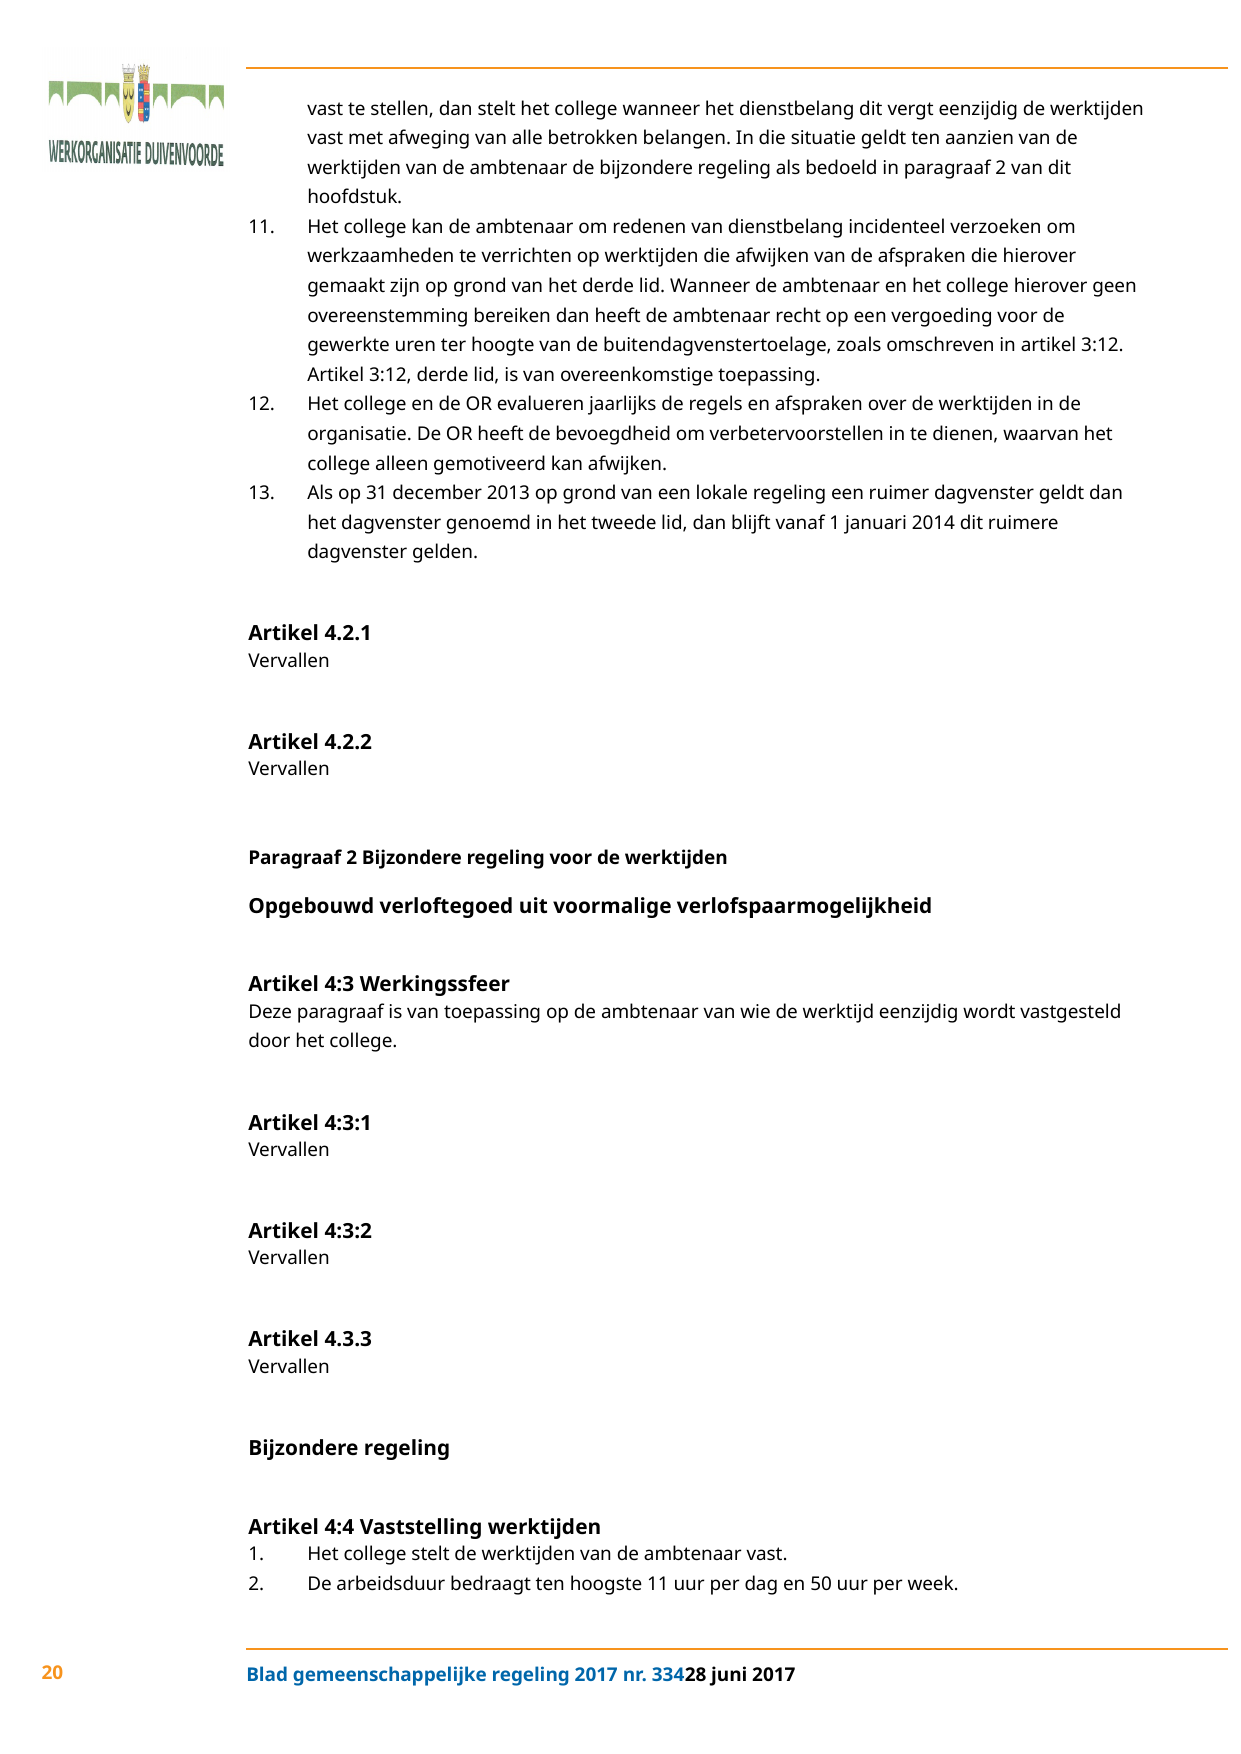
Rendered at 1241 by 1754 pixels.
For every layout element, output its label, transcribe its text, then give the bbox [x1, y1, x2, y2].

list Het college stelt de werktijden van de ambtenaar vast. [248, 1540, 1152, 1566]
text Artikel 4.3.3 [248, 1324, 1152, 1353]
text Vervallen [248, 1136, 1152, 1162]
text Artikel 4.2.2 [248, 727, 1152, 755]
text Artikel 4:3:1 [248, 1108, 1152, 1136]
text Artikel 4:3 Werkingssfeer [248, 969, 1152, 998]
list De arbeidsduur bedraagt ten hoogste 11 uur per dag en 50 uur per week. [248, 1570, 1152, 1596]
text Vervallen [248, 1353, 1152, 1379]
picture [41, 47, 231, 172]
text Artikel 4:3:2 [248, 1216, 1152, 1244]
text Artikel 4:4 Vaststelling werktijden [248, 1512, 1152, 1540]
text Bijzondere regeling [248, 1433, 1152, 1461]
list Het college kan de ambtenaar om redenen van dienstbelang incidenteel verzoeken om werkzaamheden te verrichten op werktijden die afwijken van de afspraken die hierover gemaakt zijn op grond van het derde lid. Wanneer de ambtenaar en het college hierover geen overeenstemming bereiken dan heeft de ambtenaar recht op een vergoeding voor de gewerkte uren ter hoogte van de buitendagvenstertoelage, zoals omschreven in artikel 3:12. Artikel 3:12, derde lid, is van overeenkomstige toepassing. [248, 213, 1152, 387]
list Het college en de OR evalueren jaarlijks de regels en afspraken over de werktijden in de organisatie. De OR heeft de bevoegdheid om verbetervoorstellen in te dienen, waarvan het college alleen gemotiveerd kan afwijken. [248, 391, 1152, 476]
text Artikel 4.2.1 [248, 618, 1152, 647]
text Deze paragraaf is van toepassing op de ambtenaar van wie de werktijd eenzijdig wordt vastgesteld door het college. [248, 998, 1152, 1053]
list vast te stellen, dan stelt het college wanneer het dienstbelang dit vergt eenzijdig de werktijden vast met afweging van alle betrokken belangen. In die situatie geldt ten aanzien van de werktijden van de ambtenaar de bijzondere regeling als bedoeld in paragraaf 2 van dit hoofdstuk. [248, 95, 1152, 209]
text Paragraaf 2 Bijzondere regeling voor de werktijden [248, 844, 1152, 870]
text Opgebouwd verloftegoed uit voormalige verlofspaarmogelijkheid [248, 891, 1152, 919]
text Vervallen [248, 647, 1152, 673]
list Als op 31 december 2013 op grond van een lokale regeling een ruimer dagvenster geldt dan het dagvenster genoemd in het tweede lid, dan blijft vanaf 1 januari 2014 dit ruimere dagvenster gelden. [248, 479, 1152, 564]
text Vervallen [248, 1244, 1152, 1270]
text Vervallen [248, 755, 1152, 781]
